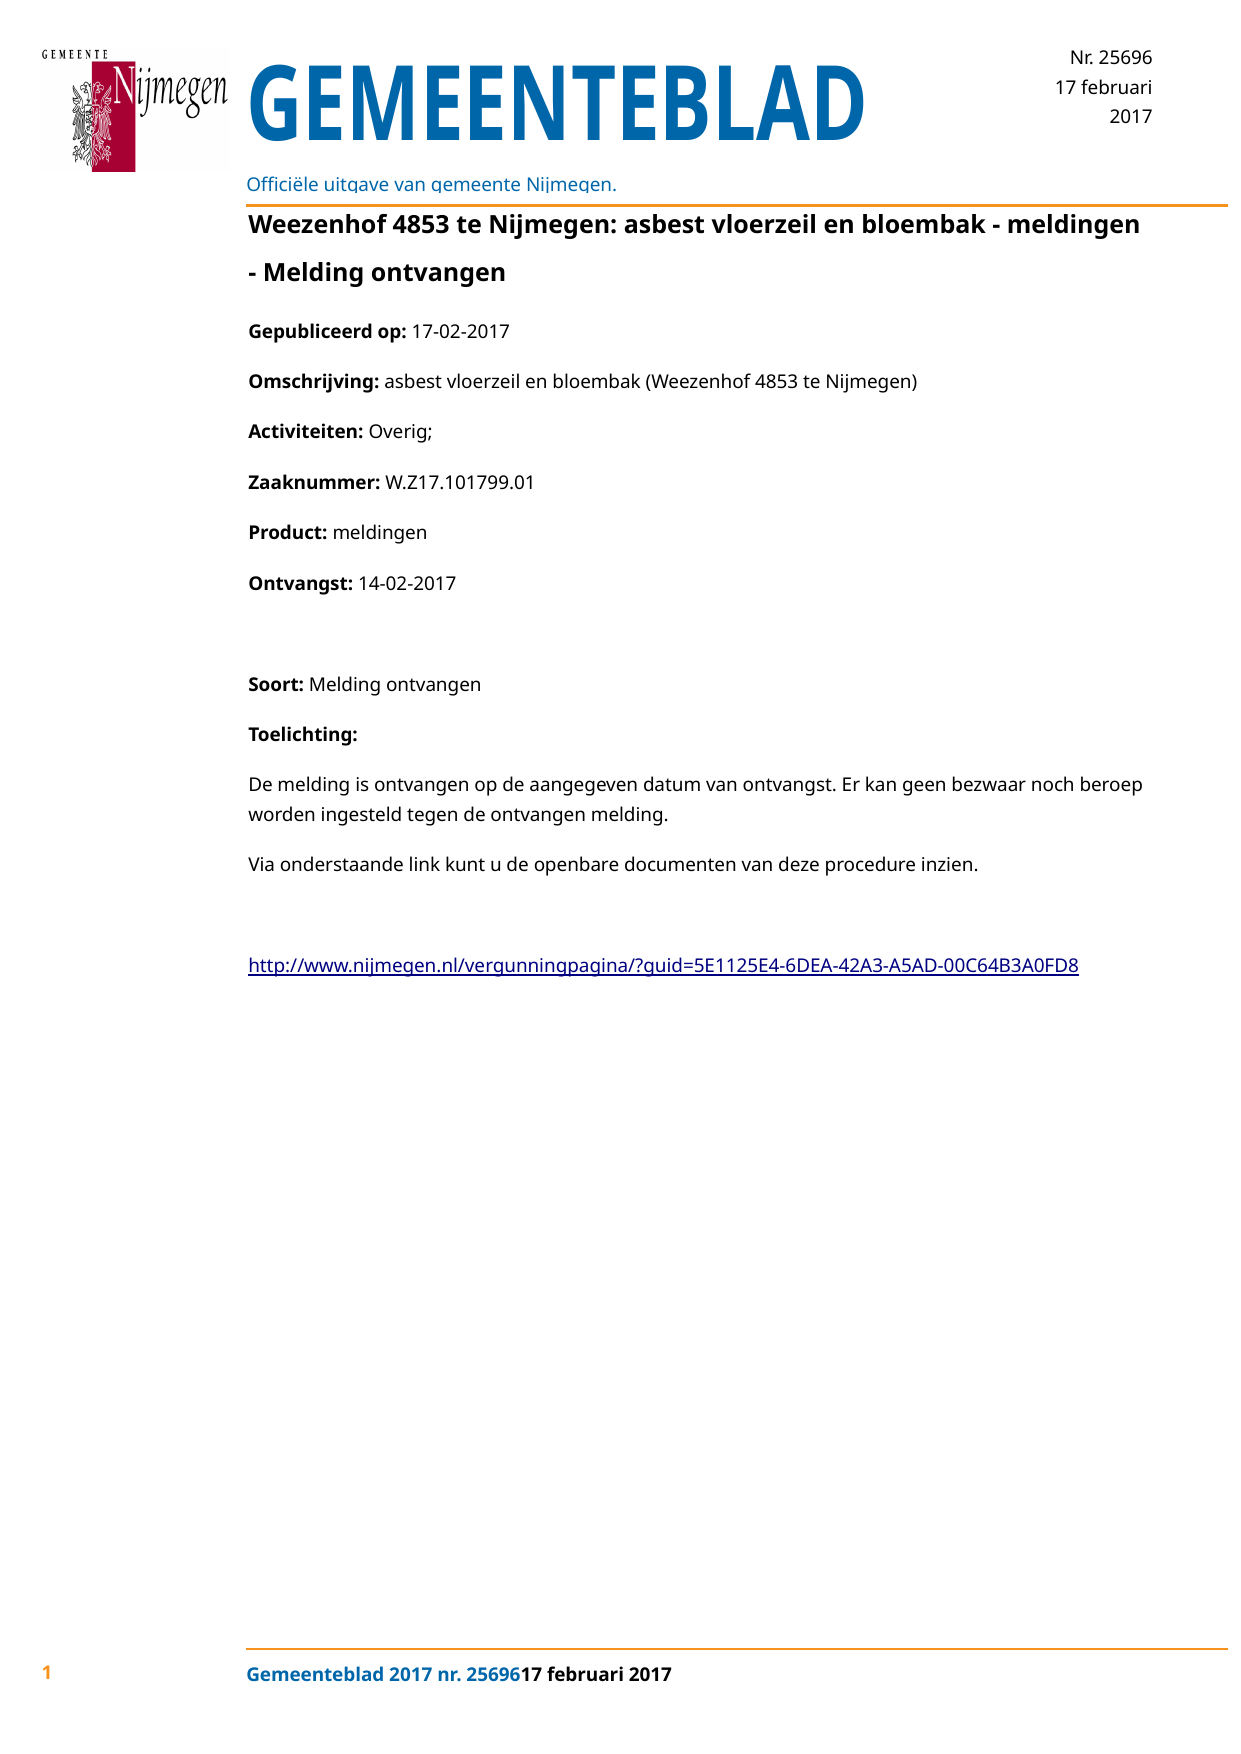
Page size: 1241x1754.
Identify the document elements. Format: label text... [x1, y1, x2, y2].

text Weezenhof 4853 te Nijmegen: asbest vloerzeil en bloembak - meldingen - Melding ontvangen [248, 207, 1152, 288]
text http://www.nijmegen.nl/vergunningpagina/?guid=5E1125E4-6DEA-42A3-A5AD-00C64B3A0FD8 [248, 952, 1152, 978]
picture [41, 47, 231, 172]
text Gepubliceerd op: 17-02-2017 [248, 318, 1152, 344]
text Omschrijving: asbest vloerzeil en bloembak (Weezenhof 4853 te Nijmegen) [248, 368, 1152, 394]
text Zaaknummer: W.Z17.101799.01 [248, 469, 1152, 495]
text Via onderstaande link kunt u de openbare documenten van deze procedure inzien. [248, 852, 1152, 877]
text Ontvangst: 14-02-2017 [248, 570, 1152, 596]
text Toelichting: [248, 721, 1152, 747]
text Activiteiten: Overig; [248, 419, 1152, 444]
text Product: meldingen [248, 519, 1152, 545]
text Soort: Melding ontvangen [248, 671, 1152, 697]
text De melding is ontvangen op de aangegeven datum van ontvangst. Er kan geen bezwaar noch beroep worden ingesteld tegen de ontvangen melding. [248, 772, 1152, 827]
